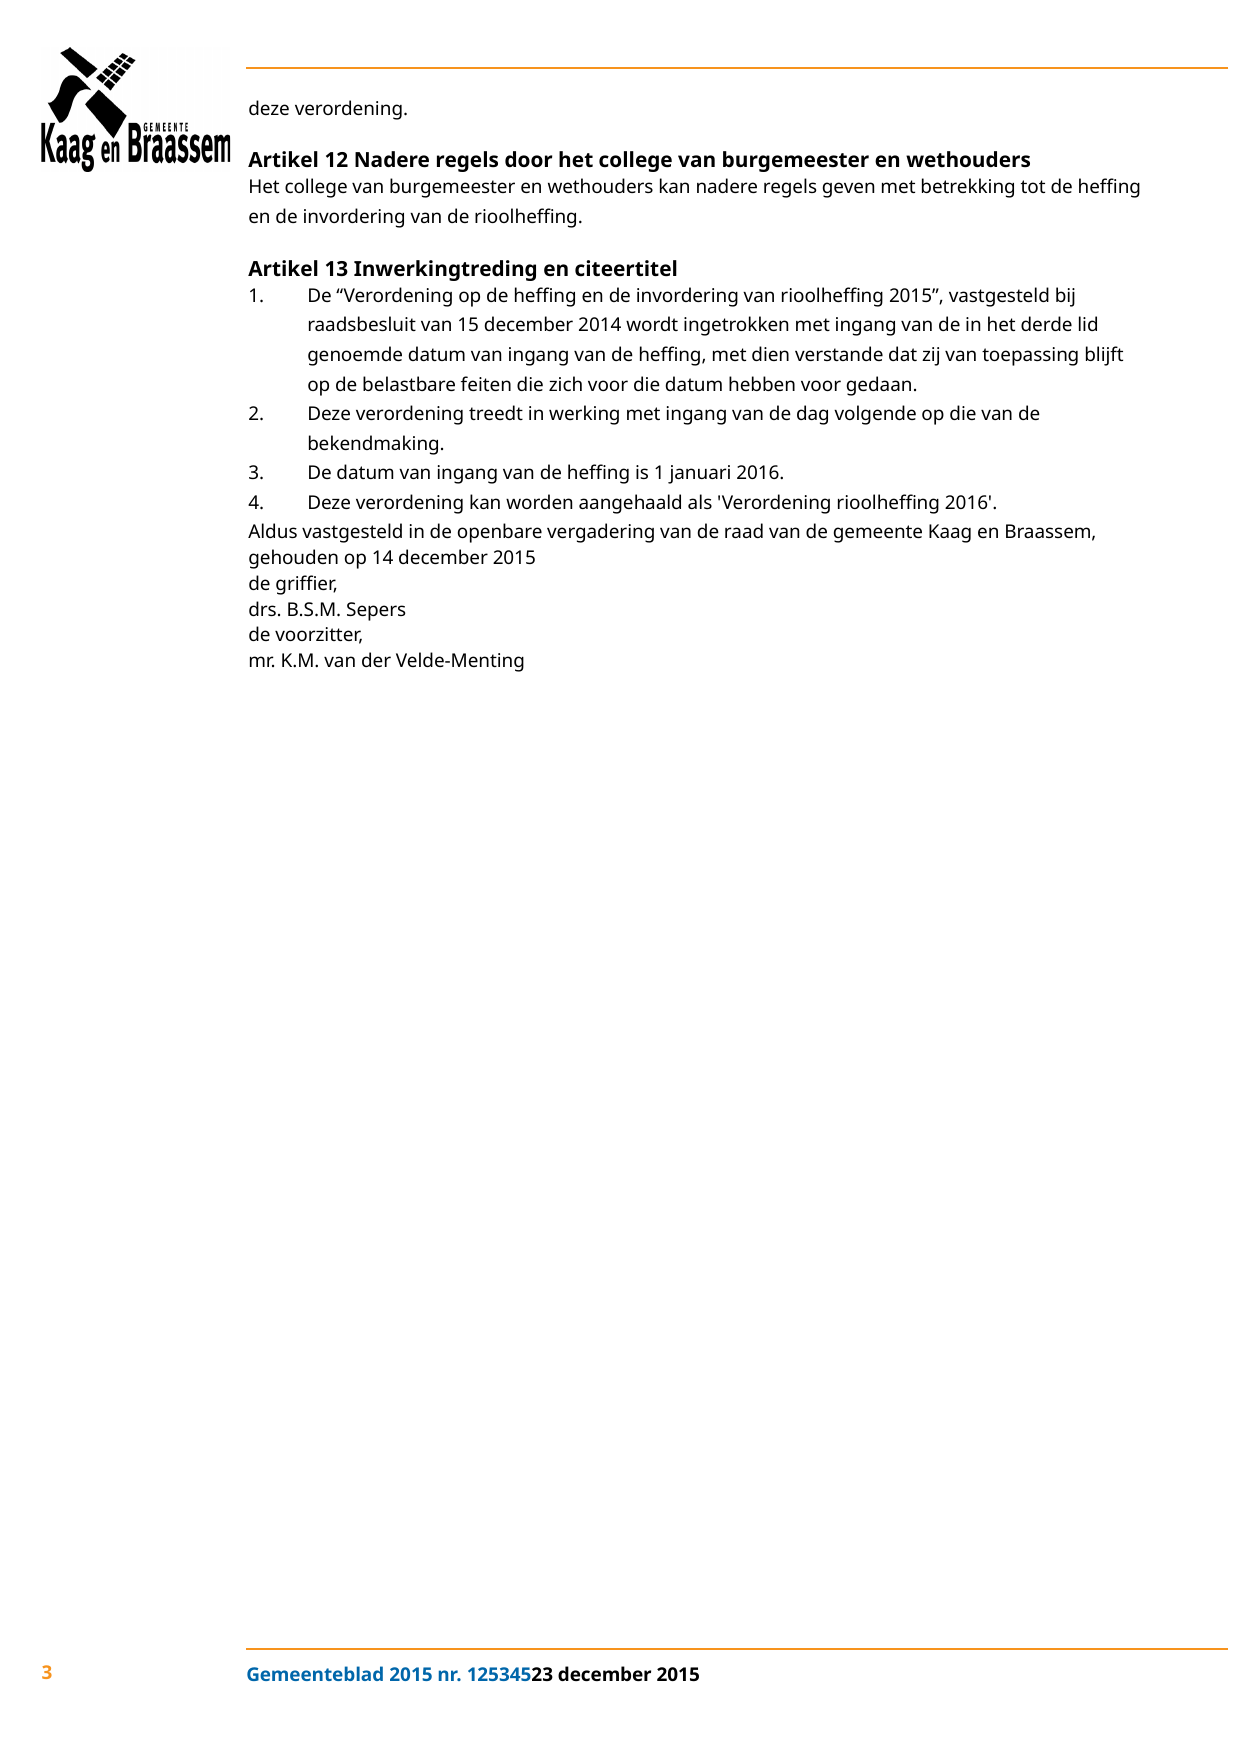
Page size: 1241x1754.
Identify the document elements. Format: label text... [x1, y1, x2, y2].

text de voorzitter, [248, 622, 1152, 647]
text drs. B.S.M. Sepers [248, 596, 1152, 622]
text Aldus vastgesteld in de openbare vergadering van de raad van de gemeente Kaag en Braassem, gehouden op 14 december 2015 [248, 519, 1152, 570]
text Het college van burgemeester en wethouders kan nadere regels geven met betrekking tot de heffing en de invordering van de rioolheffing. [248, 174, 1152, 229]
text deze verordening. [248, 95, 1152, 121]
text mr. K.M. van der Velde-Menting [248, 647, 1152, 673]
list De “Verordening op de heffing en de invordering van rioolheffing 2015”, vastgesteld bij raadsbesluit van 15 december 2014 wordt ingetrokken met ingang van de in het derde lid genoemde datum van ingang van de heffing, met dien verstande dat zij van toepassing blijft op de belastbare feiten die zich voor die datum hebben voor gedaan. [248, 282, 1152, 397]
list Deze verordening treedt in werking met ingang van de dag volgende op die van de bekendmaking. [248, 400, 1152, 456]
text de griffier, [248, 570, 1152, 596]
list Deze verordening kan worden aangehaald als 'Verordening rioolheffing 2016'. [248, 489, 1152, 515]
picture [41, 47, 231, 172]
text Artikel 13 Inwerkingtreding en citeertitel [248, 254, 1152, 282]
list De datum van ingang van de heffing is 1 januari 2016. [248, 459, 1152, 485]
text Artikel 12 Nadere regels door het college van burgemeester en wethouders [248, 145, 1152, 174]
